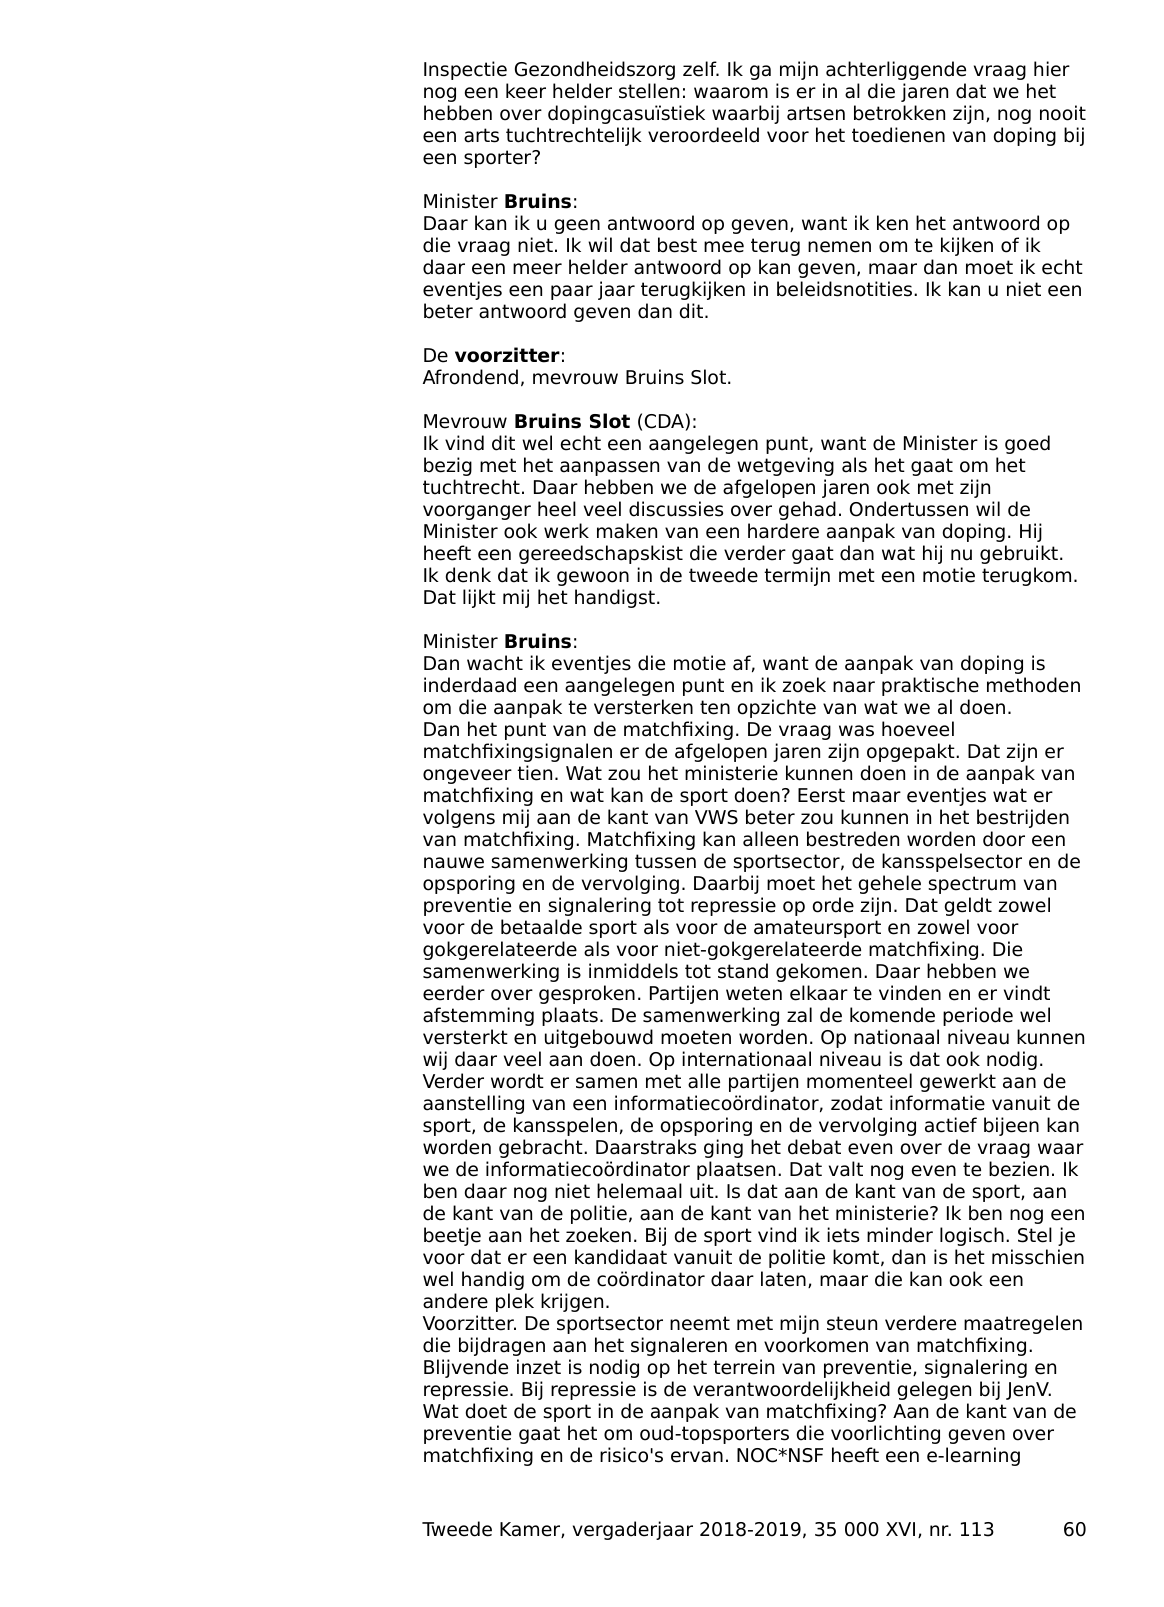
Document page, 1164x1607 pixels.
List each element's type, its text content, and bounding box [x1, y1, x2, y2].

text Dan het punt van de matchfixing. De vraag was hoeveel matchfixingsignalen er de afgelopen jaren zijn opgepakt. Dat zijn er ongeveer tien. Wat zou het ministerie kunnen doen in de aanpak van matchfixing en wat kan de sport doen? Eerst maar eventjes wat er volgens mij aan de kant van VWS beter zou kunnen in het bestrijden van matchfixing. Matchfixing kan alleen bestreden worden door een nauwe samenwerking tussen de sportsector, de kansspelsector en de opsporing en de vervolging. Daarbij moet het gehele spectrum van preventie en signalering tot repressie op orde zijn. Dat geldt zowel voor de betaalde sport als voor de amateursport en zowel voor gokgerelateerde als voor niet-gokgerelateerde matchfixing. Die samenwerking is inmiddels tot stand gekomen. Daar hebben we eerder over gesproken. Partijen weten elkaar te vinden en er vindt afstemming plaats. De samenwerking zal de komende periode wel versterkt en uitgebouwd moeten worden. Op nationaal niveau kunnen wij daar veel aan doen. Op internationaal niveau is dat ook nodig. [422, 719, 1087, 1071]
text Daar kan ik u geen antwoord op geven, want ik ken het antwoord op die vraag niet. Ik wil dat best mee terug nemen om te kijken of ik daar een meer helder antwoord op kan geven, maar dan moet ik echt eventjes een paar jaar terugkijken in beleidsnotities. Ik kan u niet een beter antwoord geven dan dit. [422, 213, 1087, 323]
text Mevrouw Bruins Slot (CDA): [422, 411, 1087, 433]
text Verder wordt er samen met alle partijen momenteel gewerkt aan de aanstelling van een informatiecoördinator, zodat informatie vanuit de sport, de kansspelen, de opsporing en de vervolging actief bijeen kan worden gebracht. Daarstraks ging het debat even over de vraag waar we de informatiecoördinator plaatsen. Dat valt nog even te bezien. Ik ben daar nog niet helemaal uit. Is dat aan de kant van de sport, aan de kant van de politie, aan de kant van het ministerie? Ik ben nog een beetje aan het zoeken. Bij de sport vind ik iets minder logisch. Stel je voor dat er een kandidaat vanuit de politie komt, dan is het misschien wel handig om de coördinator daar laten, maar die kan ook een andere plek krijgen. [422, 1071, 1087, 1313]
text Minister Bruins: [422, 191, 1087, 213]
text Dan wacht ik eventjes die motie af, want de aanpak van doping is inderdaad een aangelegen punt en ik zoek naar praktische methoden om die aanpak te versterken ten opzichte van wat we al doen. [422, 653, 1087, 719]
text De voorzitter: [422, 345, 1087, 367]
text Ik vind dit wel echt een aangelegen punt, want de Minister is goed bezig met het aanpassen van de wetgeving als het gaat om het tuchtrecht. Daar hebben we de afgelopen jaren ook met zijn voorganger heel veel discussies over gehad. Ondertussen wil de Minister ook werk maken van een hardere aanpak van doping. Hij heeft een gereedschapskist die verder gaat dan wat hij nu gebruikt. Ik denk dat ik gewoon in de tweede termijn met een motie terugkom. Dat lijkt mij het handigst. [422, 433, 1087, 609]
text Voorzitter. De sportsector neemt met mijn steun verdere maatregelen die bijdragen aan het signaleren en voorkomen van matchfixing. Blijvende inzet is nodig op het terrein van preventie, signalering en repressie. Bij repressie is de verantwoordelijkheid gelegen bij JenV. [422, 1313, 1087, 1401]
text Inspectie Gezondheidszorg zelf. Ik ga mijn achterliggende vraag hier nog een keer helder stellen: waarom is er in al die jaren dat we het hebben over dopingcasuïstiek waarbij artsen betrokken zijn, nog nooit een arts tuchtrechtelijk veroordeeld voor het toedienen van doping bij een sporter? [422, 59, 1087, 169]
text Minister Bruins: [422, 631, 1087, 653]
text Afrondend, mevrouw Bruins Slot. [422, 367, 1087, 389]
text Wat doet de sport in de aanpak van matchfixing? Aan de kant van de preventie gaat het om oud-topsporters die voorlichting geven over matchfixing en de risico's ervan. NOC*NSF heeft een e-learning [422, 1401, 1087, 1467]
